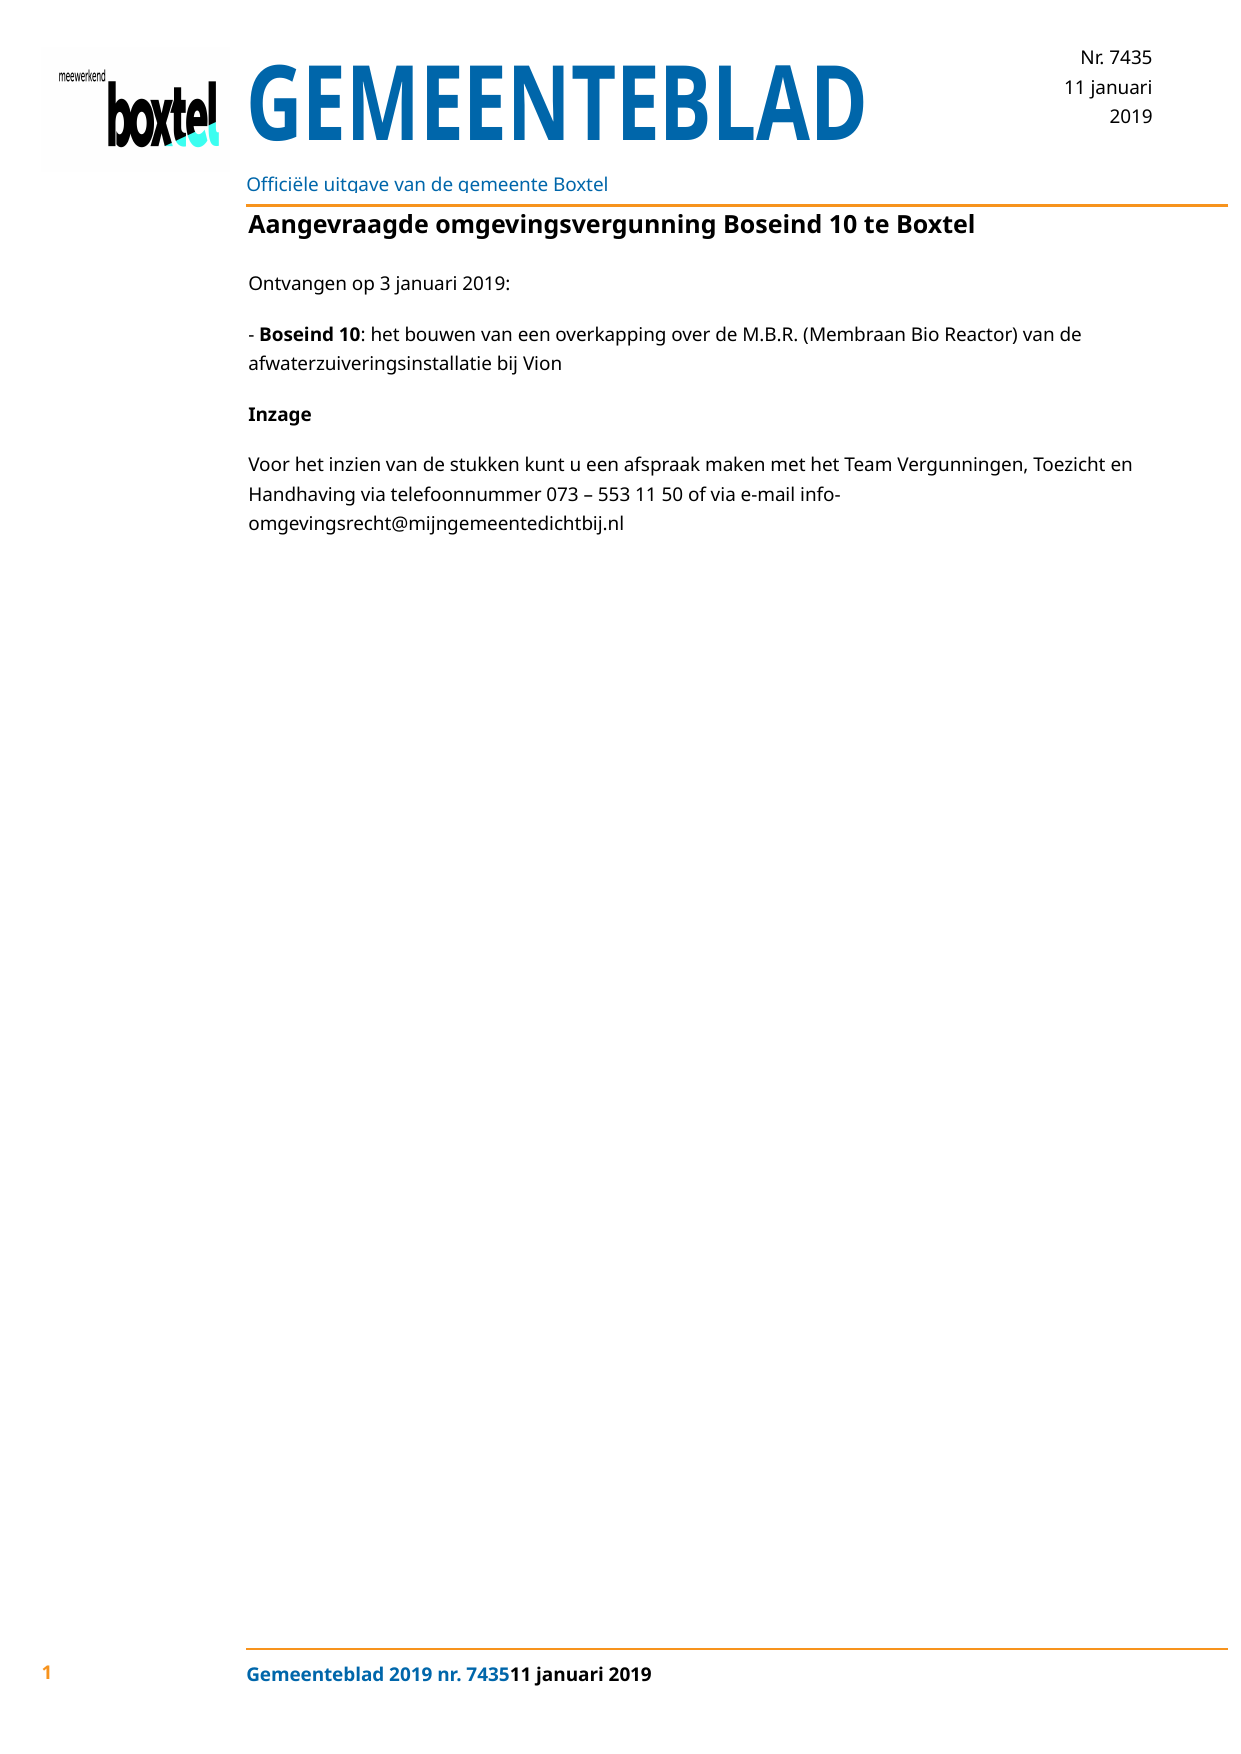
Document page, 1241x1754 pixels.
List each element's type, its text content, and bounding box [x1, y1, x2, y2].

text Ontvangen op 3 januari 2019: [248, 270, 1152, 296]
text Aangevraagde omgevingsvergunning Boseind 10 te Boxtel [248, 207, 1152, 241]
text Voor het inzien van de stukken kunt u een afspraak maken met het Team Vergunningen, Toezicht en Handhaving via telefoonnummer 073 – 553 11 50 of via e-mail info-omgevingsrecht@mijngemeentedichtbij.nl [248, 451, 1152, 536]
picture [41, 47, 231, 172]
text - Boseind 10: het bouwen van een overkapping over de M.B.R. (Membraan Bio Reactor) van de afwaterzuiveringsinstallatie bij Vion [248, 321, 1152, 376]
text Inzage [248, 401, 1152, 426]
